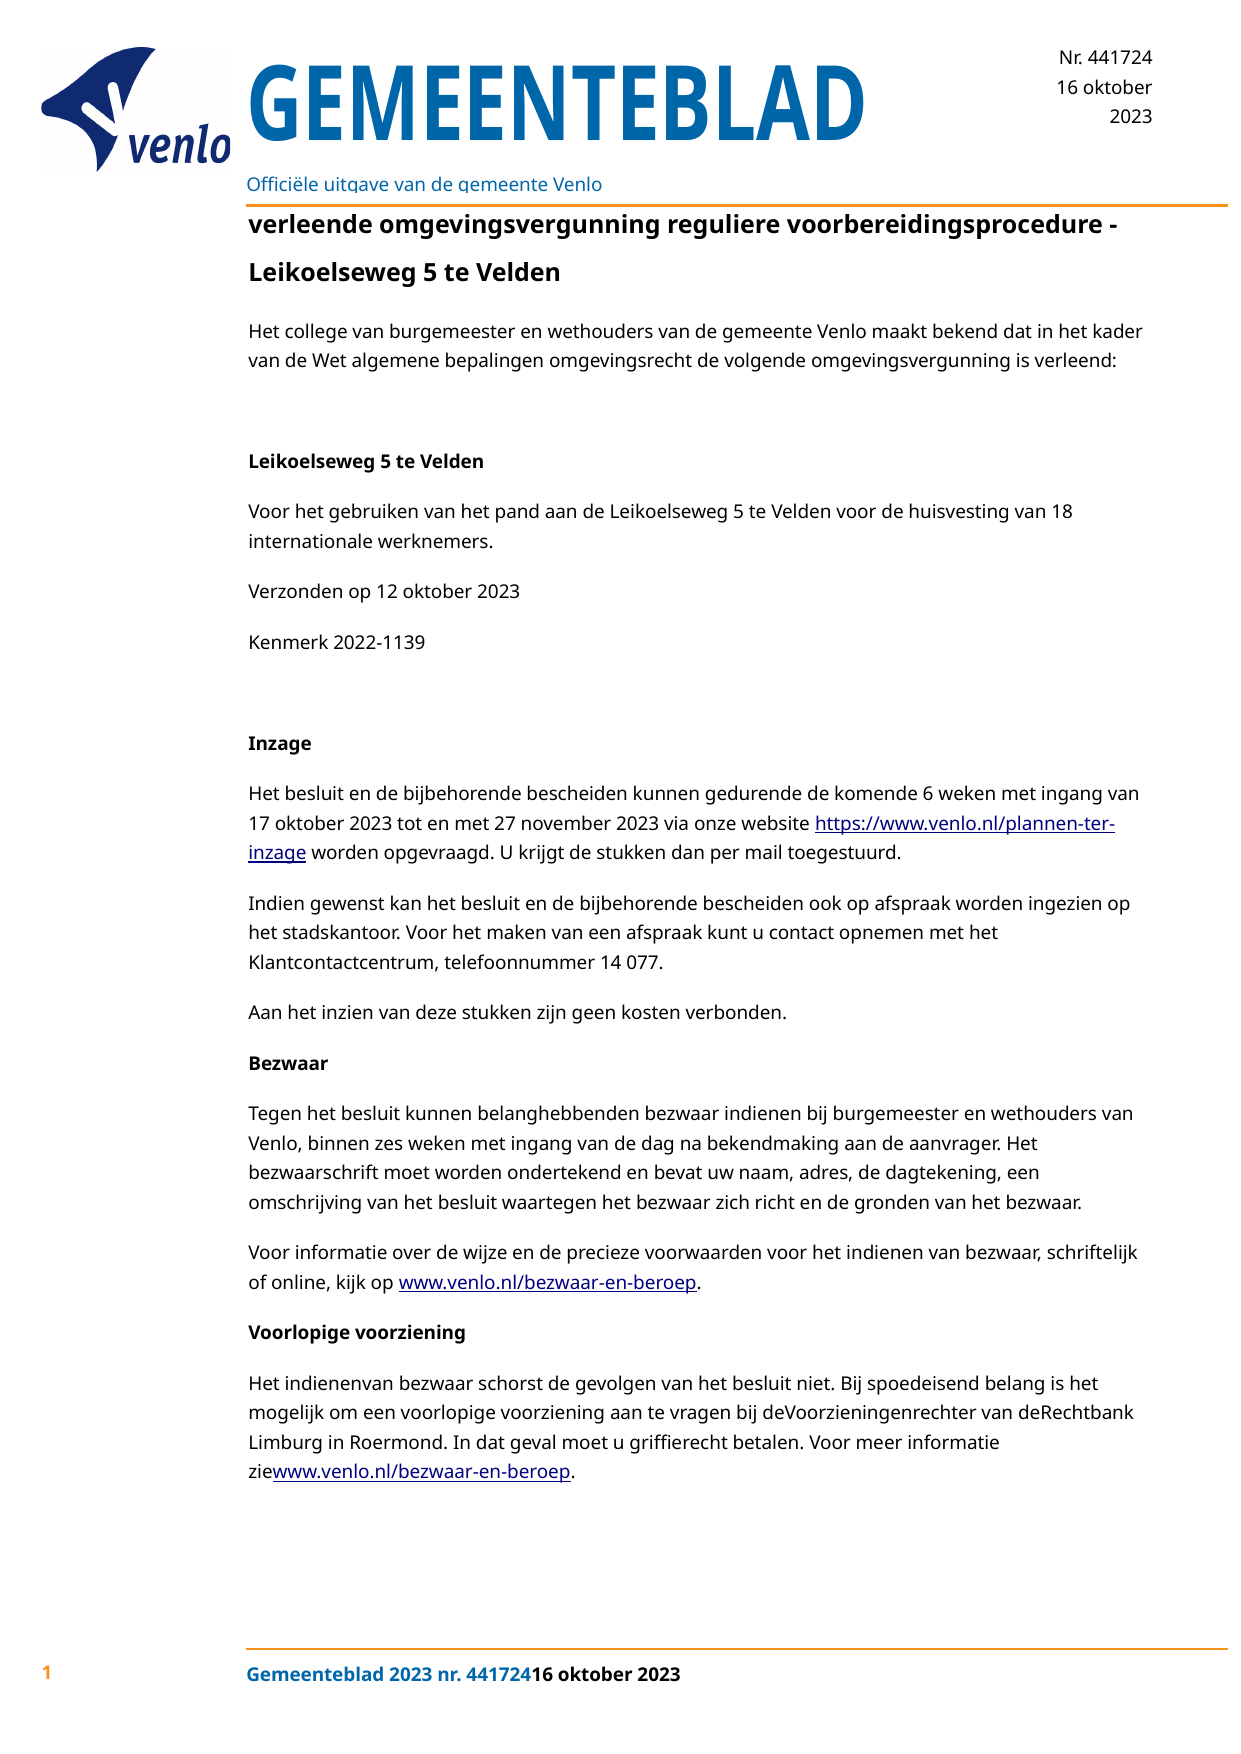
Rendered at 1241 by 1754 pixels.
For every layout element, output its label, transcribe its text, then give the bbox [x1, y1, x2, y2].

text Tegen het besluit kunnen belanghebbenden bezwaar indienen bij burgemeester en wethouders van Venlo, binnen zes weken met ingang van de dag na bekendmaking aan de aanvrager. Het bezwaarschrift moet worden ondertekend en bevat uw naam, adres, de dagtekening, een omschrijving van het besluit waartegen het bezwaar zich richt en de gronden van het bezwaar. [248, 1100, 1152, 1215]
text Kenmerk 2022-1139 [248, 629, 1152, 655]
text Het indienenvan bezwaar schorst de gevolgen van het besluit niet. Bij spoedeisend belang is het mogelijk om een voorlopige voorziening aan te vragen bij deVoorzieningenrechter van deRechtbank Limburg in Roermond. In dat geval moet u griffierecht betalen. Voor meer informatie ziewww.venlo.nl/bezwaar-en-beroep. [248, 1370, 1152, 1484]
text Bezwaar [248, 1050, 1152, 1076]
text Verzonden op 12 oktober 2023 [248, 579, 1152, 604]
picture [41, 47, 231, 172]
text Inzage [248, 730, 1152, 756]
text Het besluit en de bijbehorende bescheiden kunnen gedurende de komende 6 weken met ingang van 17 oktober 2023 tot en met 27 november 2023 via onze website https://www.venlo.nl/plannen-ter-inzage worden opgevraagd. U krijgt de stukken dan per mail toegestuurd. [248, 780, 1152, 865]
text verleende omgevingsvergunning reguliere voorbereidingsprocedure - Leikoelseweg 5 te Velden [248, 207, 1152, 288]
text Voorlopige voorziening [248, 1319, 1152, 1345]
text Indien gewenst kan het besluit en de bijbehorende bescheiden ook op afspraak worden ingezien op het stadskantoor. Voor het maken van een afspraak kunt u contact opnemen met het Klantcontactcentrum, telefoonnummer 14 077. [248, 890, 1152, 975]
text Leikoelseweg 5 te Velden [248, 448, 1152, 474]
text Het college van burgemeester en wethouders van de gemeente Venlo maakt bekend dat in het kader van de Wet algemene bepalingen omgevingsrecht de volgende omgevingsvergunning is verleend: [248, 318, 1152, 373]
text Voor informatie over de wijze en de precieze voorwaarden voor het indienen van bezwaar, schriftelijk of online, kijk op www.venlo.nl/bezwaar-en-beroep. [248, 1239, 1152, 1295]
text Voor het gebruiken van het pand aan de Leikoelseweg 5 te Velden voor de huisvesting van 18 internationale werknemers. [248, 499, 1152, 554]
text Aan het inzien van deze stukken zijn geen kosten verbonden. [248, 999, 1152, 1025]
